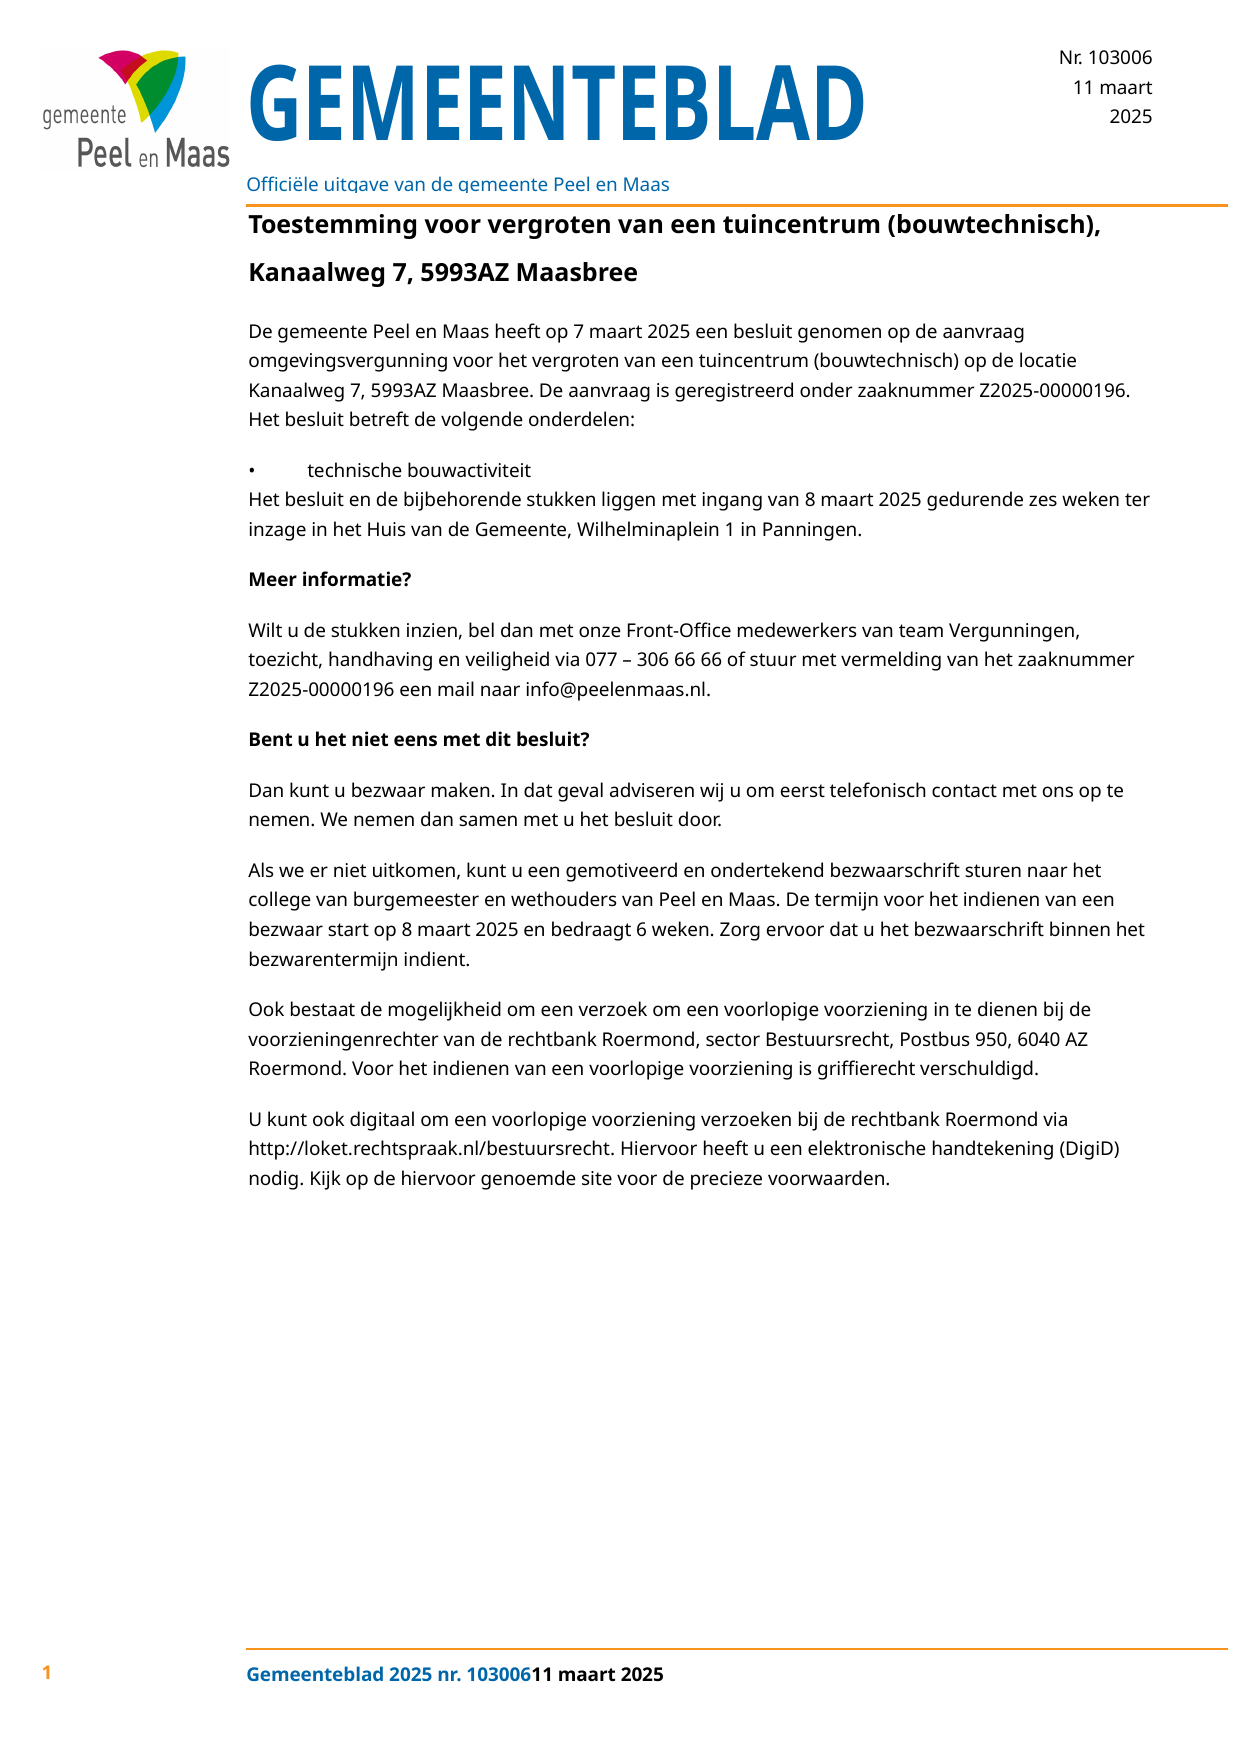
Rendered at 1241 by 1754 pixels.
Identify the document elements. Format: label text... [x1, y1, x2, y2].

text Toestemming voor vergroten van een tuincentrum (bouwtechnisch), Kanaalweg 7, 5993AZ Maasbree [248, 207, 1152, 288]
text Als we er niet uitkomen, kunt u een gemotiveerd en ondertekend bezwaarschrift sturen naar het college van burgemeester en wethouders van Peel en Maas. De termijn voor het indienen van een bezwaar start op 8 maart 2025 en bedraagt 6 weken. Zorg ervoor dat u het bezwaarschrift binnen het bezwarentermijn indient. [248, 857, 1152, 972]
text Bent u het niet eens met dit besluit? [248, 727, 1152, 752]
text De gemeente Peel en Maas heeft op 7 maart 2025 een besluit genomen op de aanvraag omgevingsvergunning voor het vergroten van een tuincentrum (bouwtechnisch) op de locatie Kanaalweg 7, 5993AZ Maasbree. De aanvraag is geregistreerd onder zaaknummer Z2025-00000196. Het besluit betreft de volgende onderdelen: [248, 318, 1152, 432]
text Meer informatie? [248, 567, 1152, 592]
picture [41, 47, 231, 172]
text Wilt u de stukken inzien, bel dan met onze Front-Office medewerkers van team Vergunningen, toezicht, handhaving en veiligheid via 077 – 306 66 66 of stuur met vermelding van het zaaknummer Z2025-00000196 een mail naar info@peelenmaas.nl. [248, 617, 1152, 702]
list technische bouwactiviteit [248, 457, 1152, 483]
text Dan kunt u bezwaar maken. In dat geval adviseren wij u om eerst telefonisch contact met ons op te nemen. We nemen dan samen met u het besluit door. [248, 777, 1152, 832]
text U kunt ook digitaal om een voorlopige voorziening verzoeken bij de rechtbank Roermond via http://loket.rechtspraak.nl/bestuursrecht. Hiervoor heeft u een elektronische handtekening (DigiD) nodig. Kijk op de hiervoor genoemde site voor de precieze voorwaarden. [248, 1106, 1152, 1191]
text Ook bestaat de mogelijkheid om een verzoek om een voorlopige voorziening in te dienen bij de voorzieningenrechter van de rechtbank Roermond, sector Bestuursrecht, Postbus 950, 6040 AZ Roermond. Voor het indienen van een voorlopige voorziening is griffierecht verschuldigd. [248, 996, 1152, 1081]
text Het besluit en de bijbehorende stukken liggen met ingang van 8 maart 2025 gedurende zes weken ter inzage in het Huis van de Gemeente, Wilhelminaplein 1 in Panningen. [248, 487, 1152, 542]
